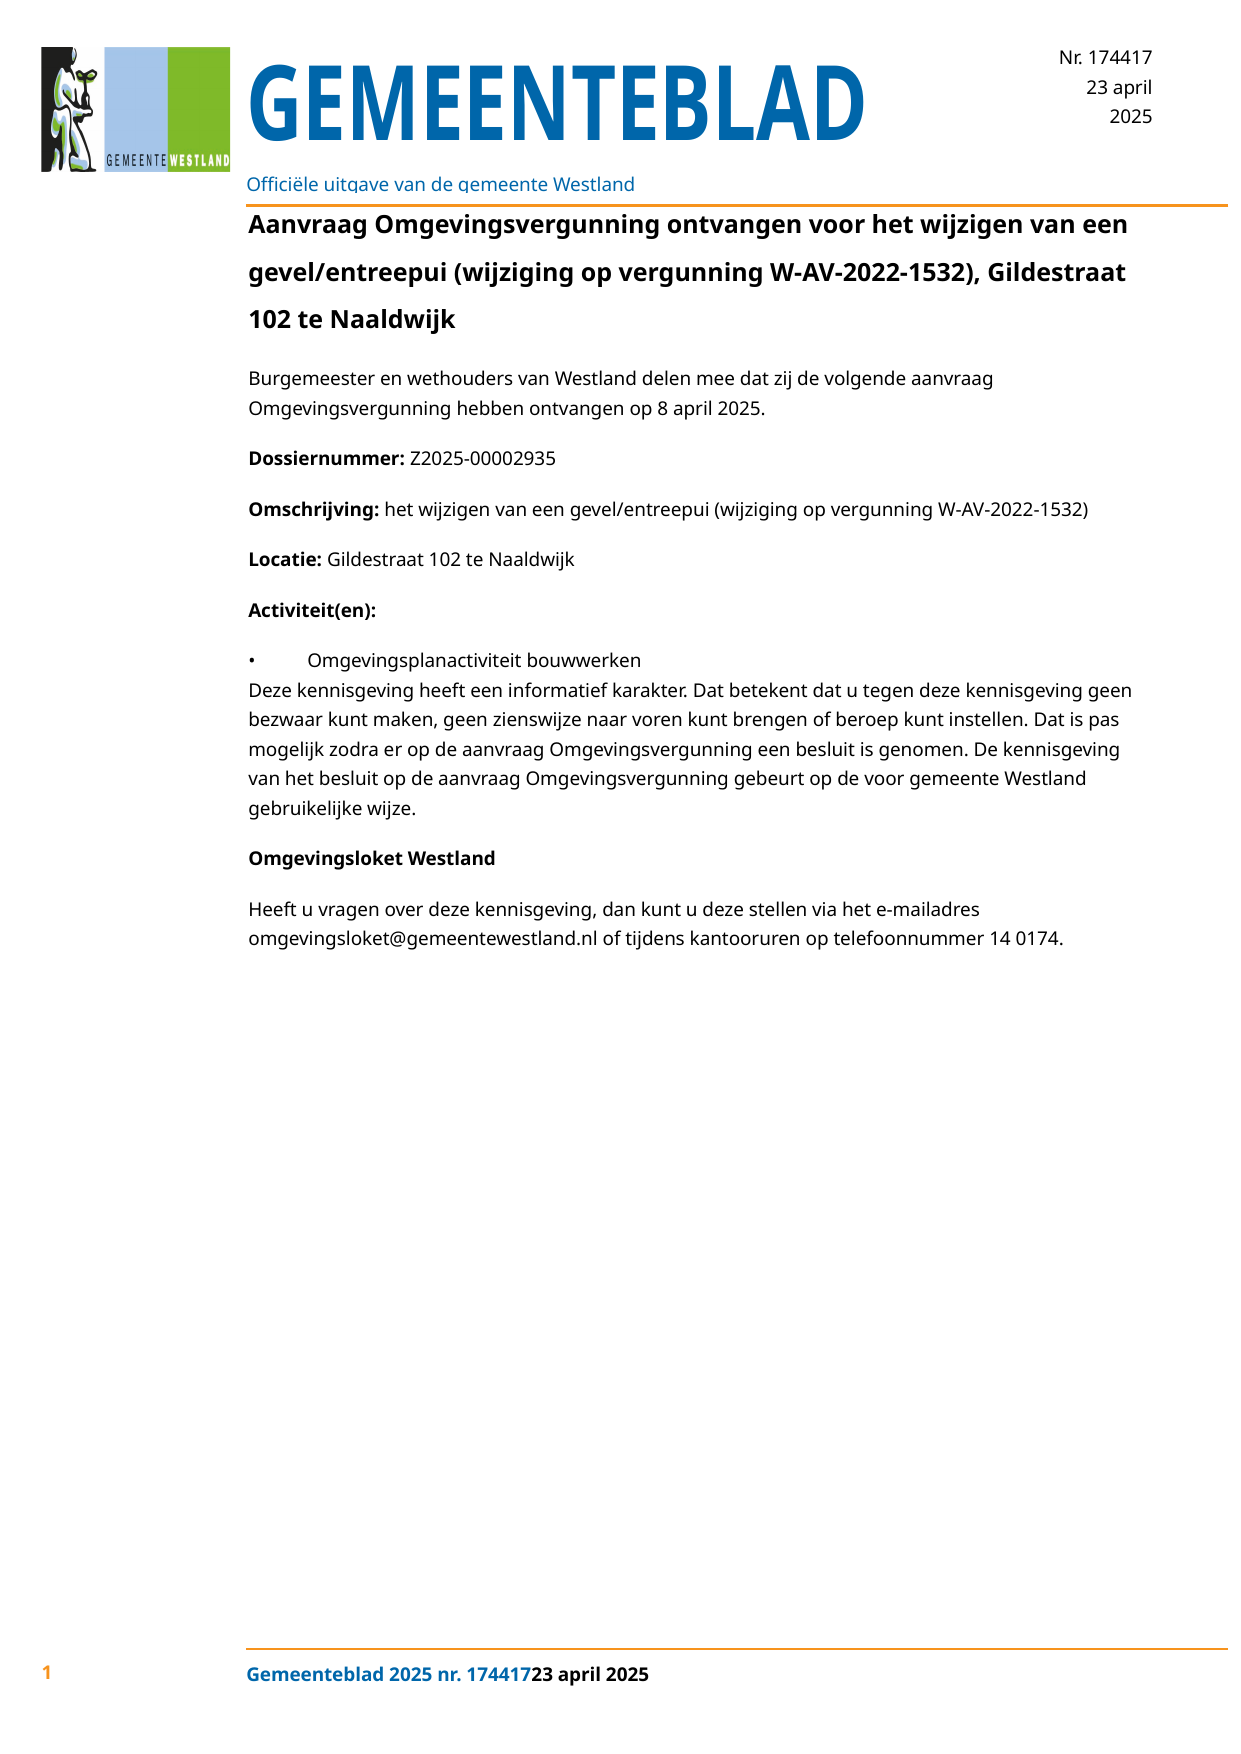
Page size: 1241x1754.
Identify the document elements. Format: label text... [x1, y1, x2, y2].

text Omschrijving: het wijzigen van een gevel/entreepui (wijziging op vergunning W-AV-2022-1532) [248, 496, 1152, 522]
picture [41, 47, 231, 172]
list Omgevingsplanactiviteit bouwwerken [248, 647, 1152, 673]
text Omgevingsloket Westland [248, 846, 1152, 871]
text Burgemeester en wethouders van Westland delen mee dat zij de volgende aanvraag Omgevingsvergunning hebben ontvangen op 8 april 2025. [248, 366, 1152, 421]
text Heeft u vragen over deze kennisgeving, dan kunt u deze stellen via het e-mailadres omgevingsloket@gemeentewestland.nl of tijdens kantooruren op telefoonnummer 14 0174. [248, 896, 1152, 951]
text Locatie: Gildestraat 102 te Naaldwijk [248, 546, 1152, 572]
text Activiteit(en): [248, 597, 1152, 622]
text Dossiernummer: Z2025-00002935 [248, 446, 1152, 471]
text Aanvraag Omgevingsvergunning ontvangen voor het wijzigen van een gevel/entreepui (wijziging op vergunning W-AV-2022-1532), Gildestraat 102 te Naaldwijk [248, 207, 1152, 336]
text Deze kennisgeving heeft een informatief karakter. Dat betekent dat u tegen deze kennisgeving geen bezwaar kunt maken, geen zienswijze naar voren kunt brengen of beroep kunt instellen. Dat is pas mogelijk zodra er op de aanvraag Omgevingsvergunning een besluit is genomen. De kennisgeving van het besluit op de aanvraag Omgevingsvergunning gebeurt op de voor gemeente Westland gebruikelijke wijze. [248, 677, 1152, 821]
